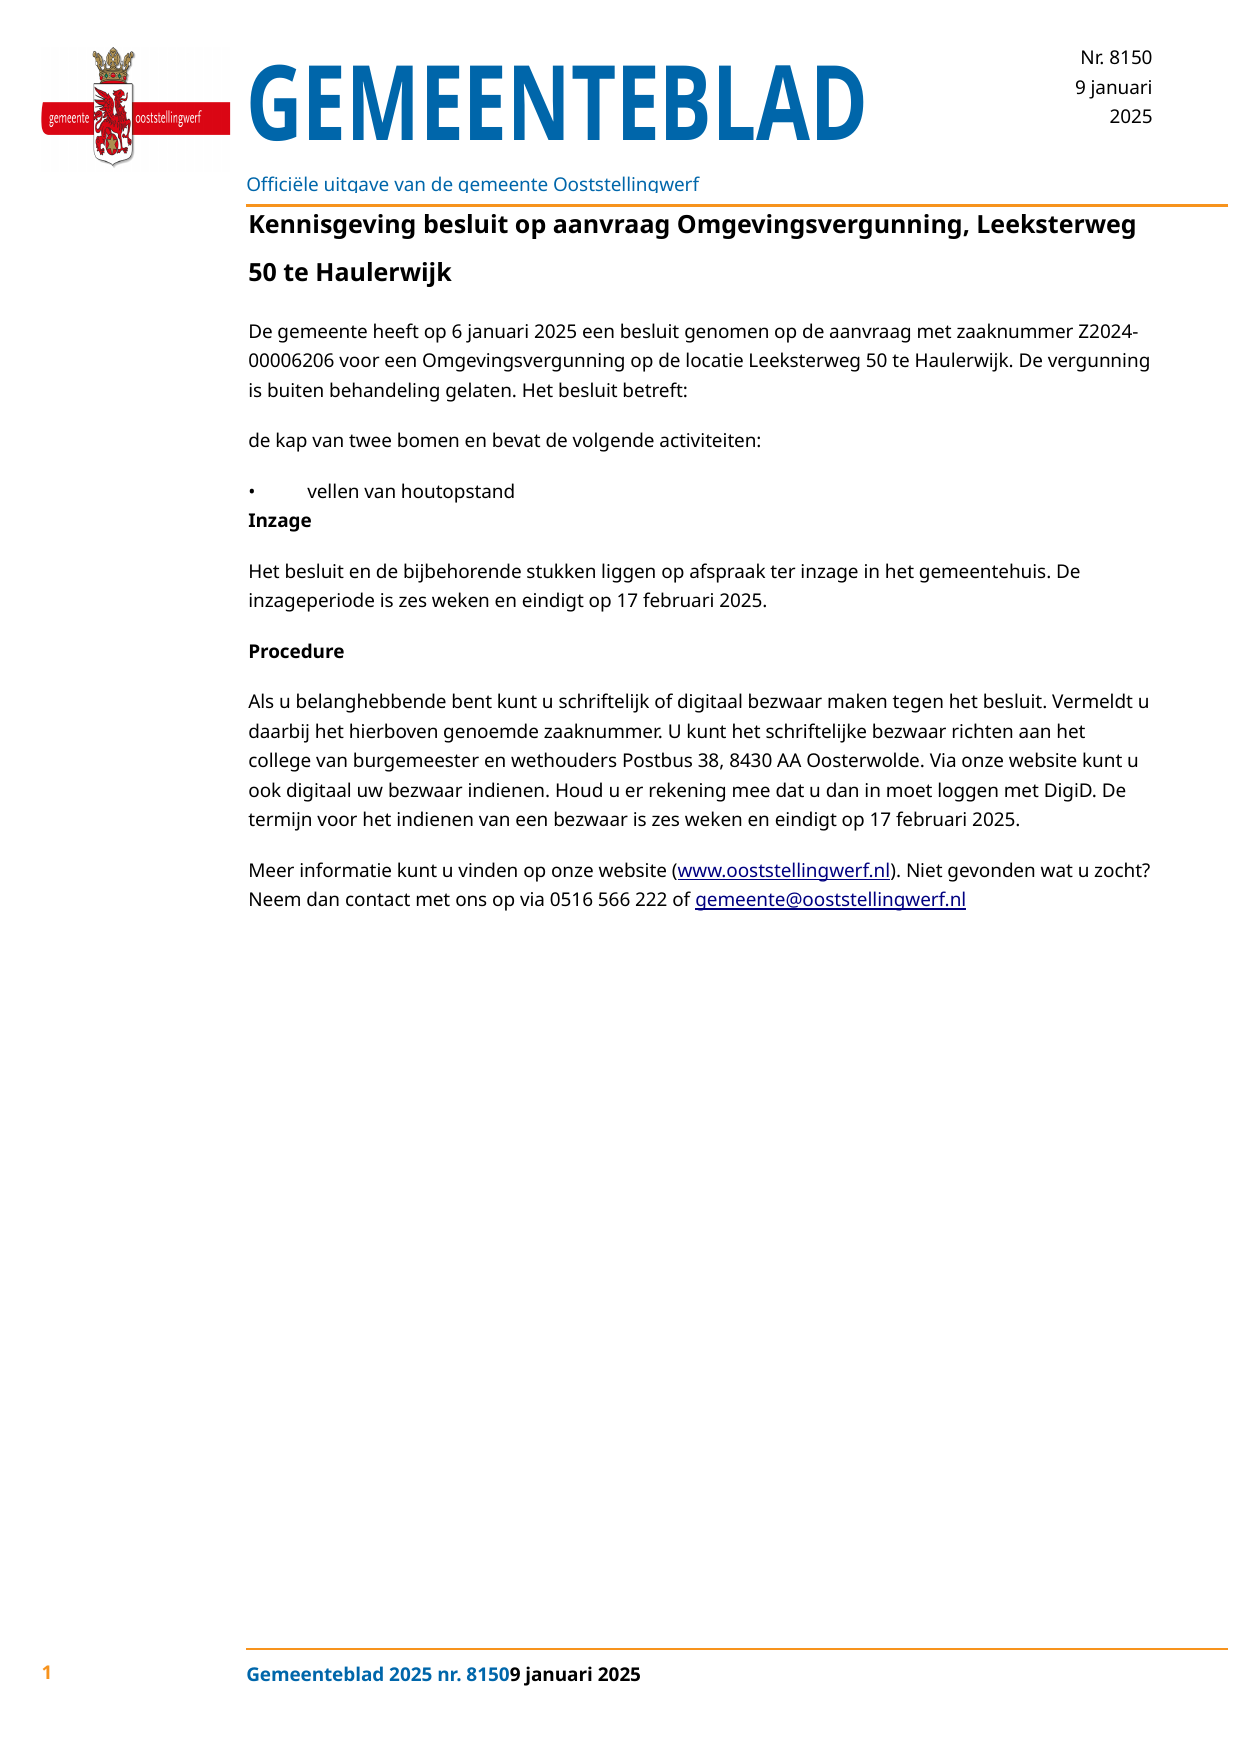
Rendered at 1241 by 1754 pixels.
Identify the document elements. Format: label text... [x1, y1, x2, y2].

text Kennisgeving besluit op aanvraag Omgevingsvergunning, Leeksterweg 50 te Haulerwijk [248, 207, 1152, 288]
text Als u belanghebbende bent kunt u schriftelijk of digitaal bezwaar maken tegen het besluit. Vermeldt u daarbij het hierboven genoemde zaaknummer. U kunt het schriftelijke bezwaar richten aan het college van burgemeester en wethouders Postbus 38, 8430 AA Oosterwolde. Via onze website kunt u ook digitaal uw bezwaar indienen. Houd u er rekening mee dat u dan in moet loggen met DigiD. De termijn voor het indienen van een bezwaar is zes weken en eindigt op 17 februari 2025. [248, 688, 1152, 832]
text Inzage [248, 507, 1152, 533]
text Procedure [248, 638, 1152, 664]
text de kap van twee bomen en bevat de volgende activiteiten: [248, 427, 1152, 453]
list vellen van houtopstand [248, 478, 1152, 504]
text De gemeente heeft op 6 januari 2025 een besluit genomen op de aanvraag met zaaknummer Z2024-00006206 voor een Omgevingsvergunning op de locatie Leeksterweg 50 te Haulerwijk. De vergunning is buiten behandeling gelaten. Het besluit betreft: [248, 318, 1152, 403]
text Meer informatie kunt u vinden op onze website (www.ooststellingwerf.nl). Niet gevonden wat u zocht? Neem dan contact met ons op via 0516 566 222 of gemeente@ooststellingwerf.nl [248, 857, 1152, 912]
picture [41, 47, 231, 172]
text Het besluit en de bijbehorende stukken liggen op afspraak ter inzage in het gemeentehuis. De inzageperiode is zes weken en eindigt op 17 februari 2025. [248, 558, 1152, 613]
